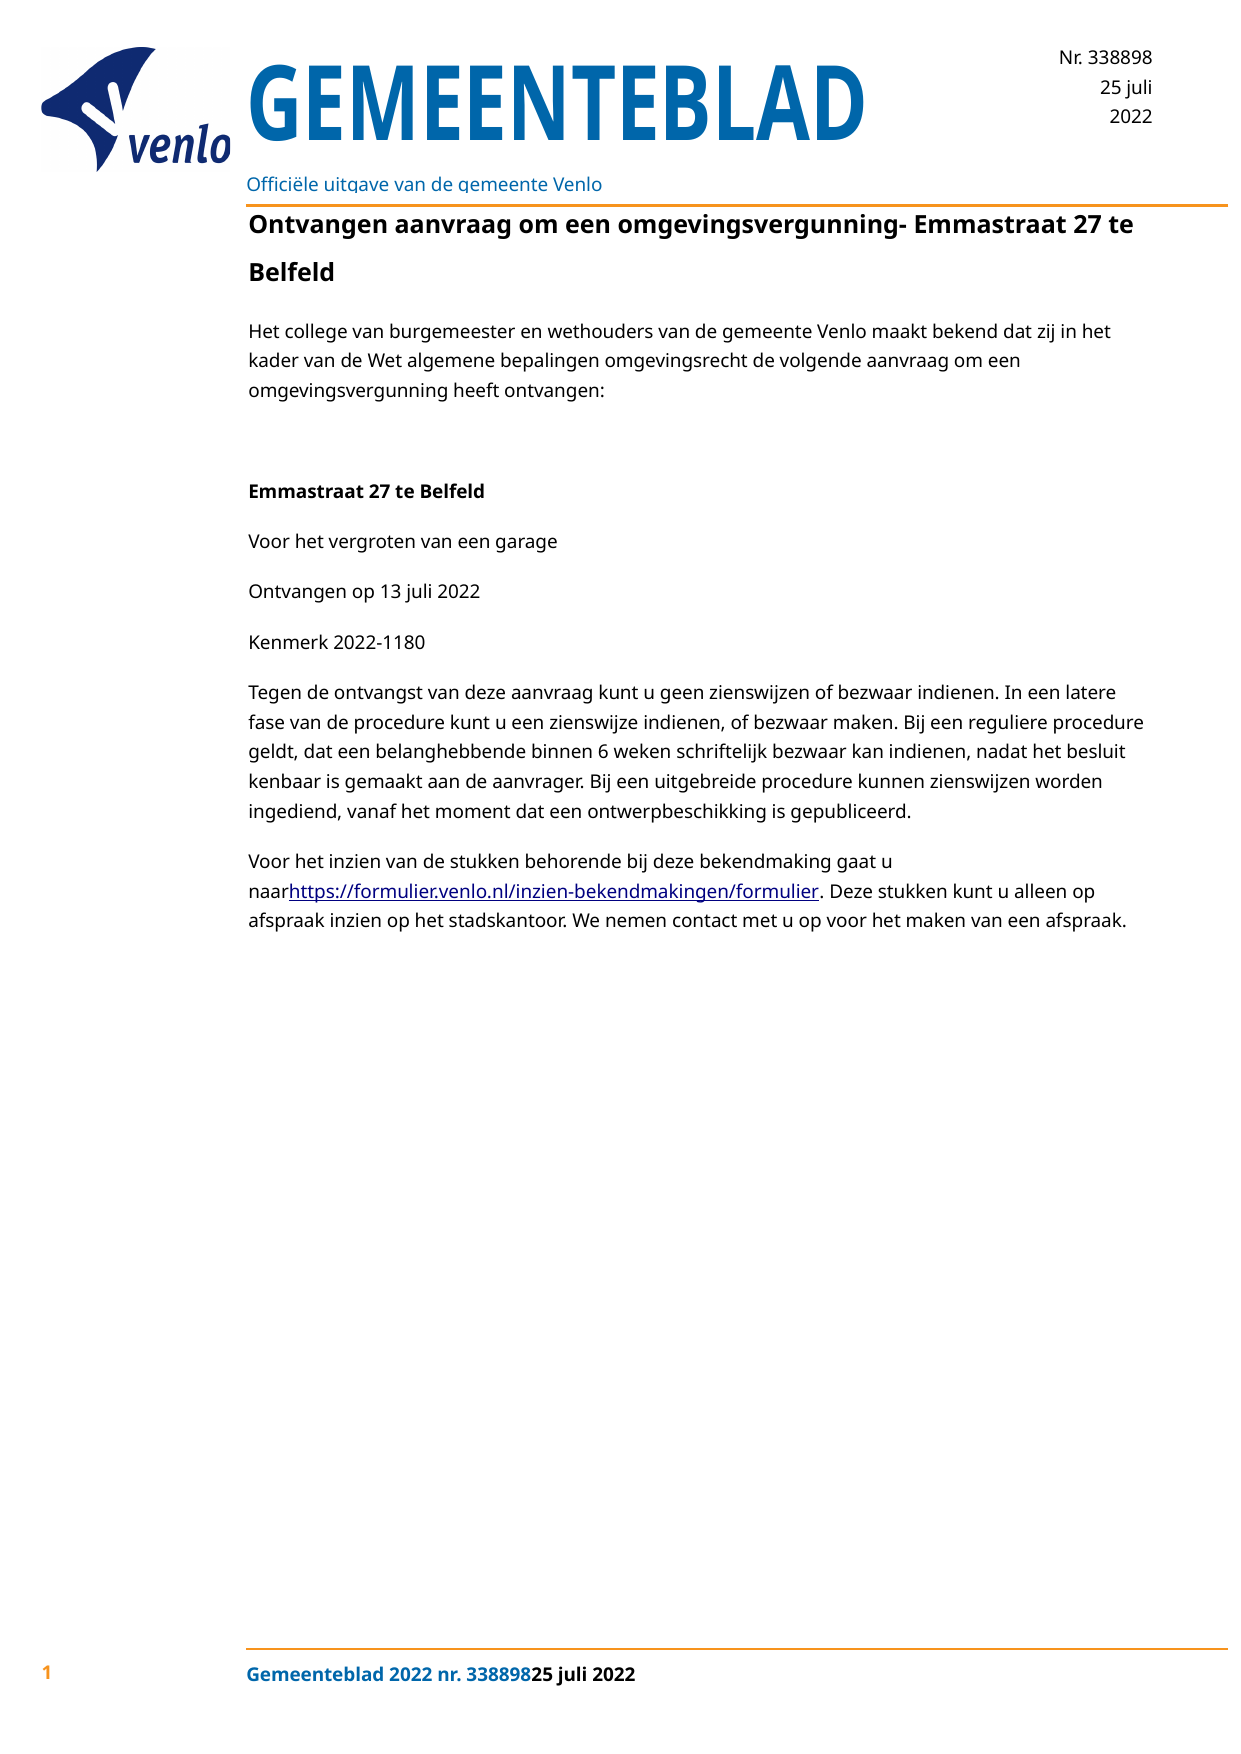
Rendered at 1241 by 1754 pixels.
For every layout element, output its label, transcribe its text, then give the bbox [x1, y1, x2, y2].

text Emmastraat 27 te Belfeld [248, 478, 1152, 504]
text Tegen de ontvangst van deze aanvraag kunt u geen zienswijzen of bezwaar indienen. In een latere fase van de procedure kunt u een zienswijze indienen, of bezwaar maken. Bij een reguliere procedure geldt, dat een belanghebbende binnen 6 weken schriftelijk bezwaar kan indienen, nadat het besluit kenbaar is gemaakt aan de aanvrager. Bij een uitgebreide procedure kunnen zienswijzen worden ingediend, vanaf het moment dat een ontwerpbeschikking is gepubliceerd. [248, 679, 1152, 824]
text Ontvangen op 13 juli 2022 [248, 579, 1152, 604]
text Ontvangen aanvraag om een omgevingsvergunning- Emmastraat 27 te Belfeld [248, 207, 1152, 288]
text Voor het vergroten van een garage [248, 528, 1152, 554]
picture [41, 47, 231, 172]
text Voor het inzien van de stukken behorende bij deze bekendmaking gaat u naarhttps://formulier.venlo.nl/inzien-bekendmakingen/formulier. Deze stukken kunt u alleen op afspraak inzien op het stadskantoor. We nemen contact met u op voor het maken van een afspraak. [248, 848, 1152, 933]
text Kenmerk 2022-1180 [248, 629, 1152, 655]
text Het college van burgemeester en wethouders van de gemeente Venlo maakt bekend dat zij in het kader van de Wet algemene bepalingen omgevingsrecht de volgende aanvraag om een omgevingsvergunning heeft ontvangen: [248, 318, 1152, 403]
